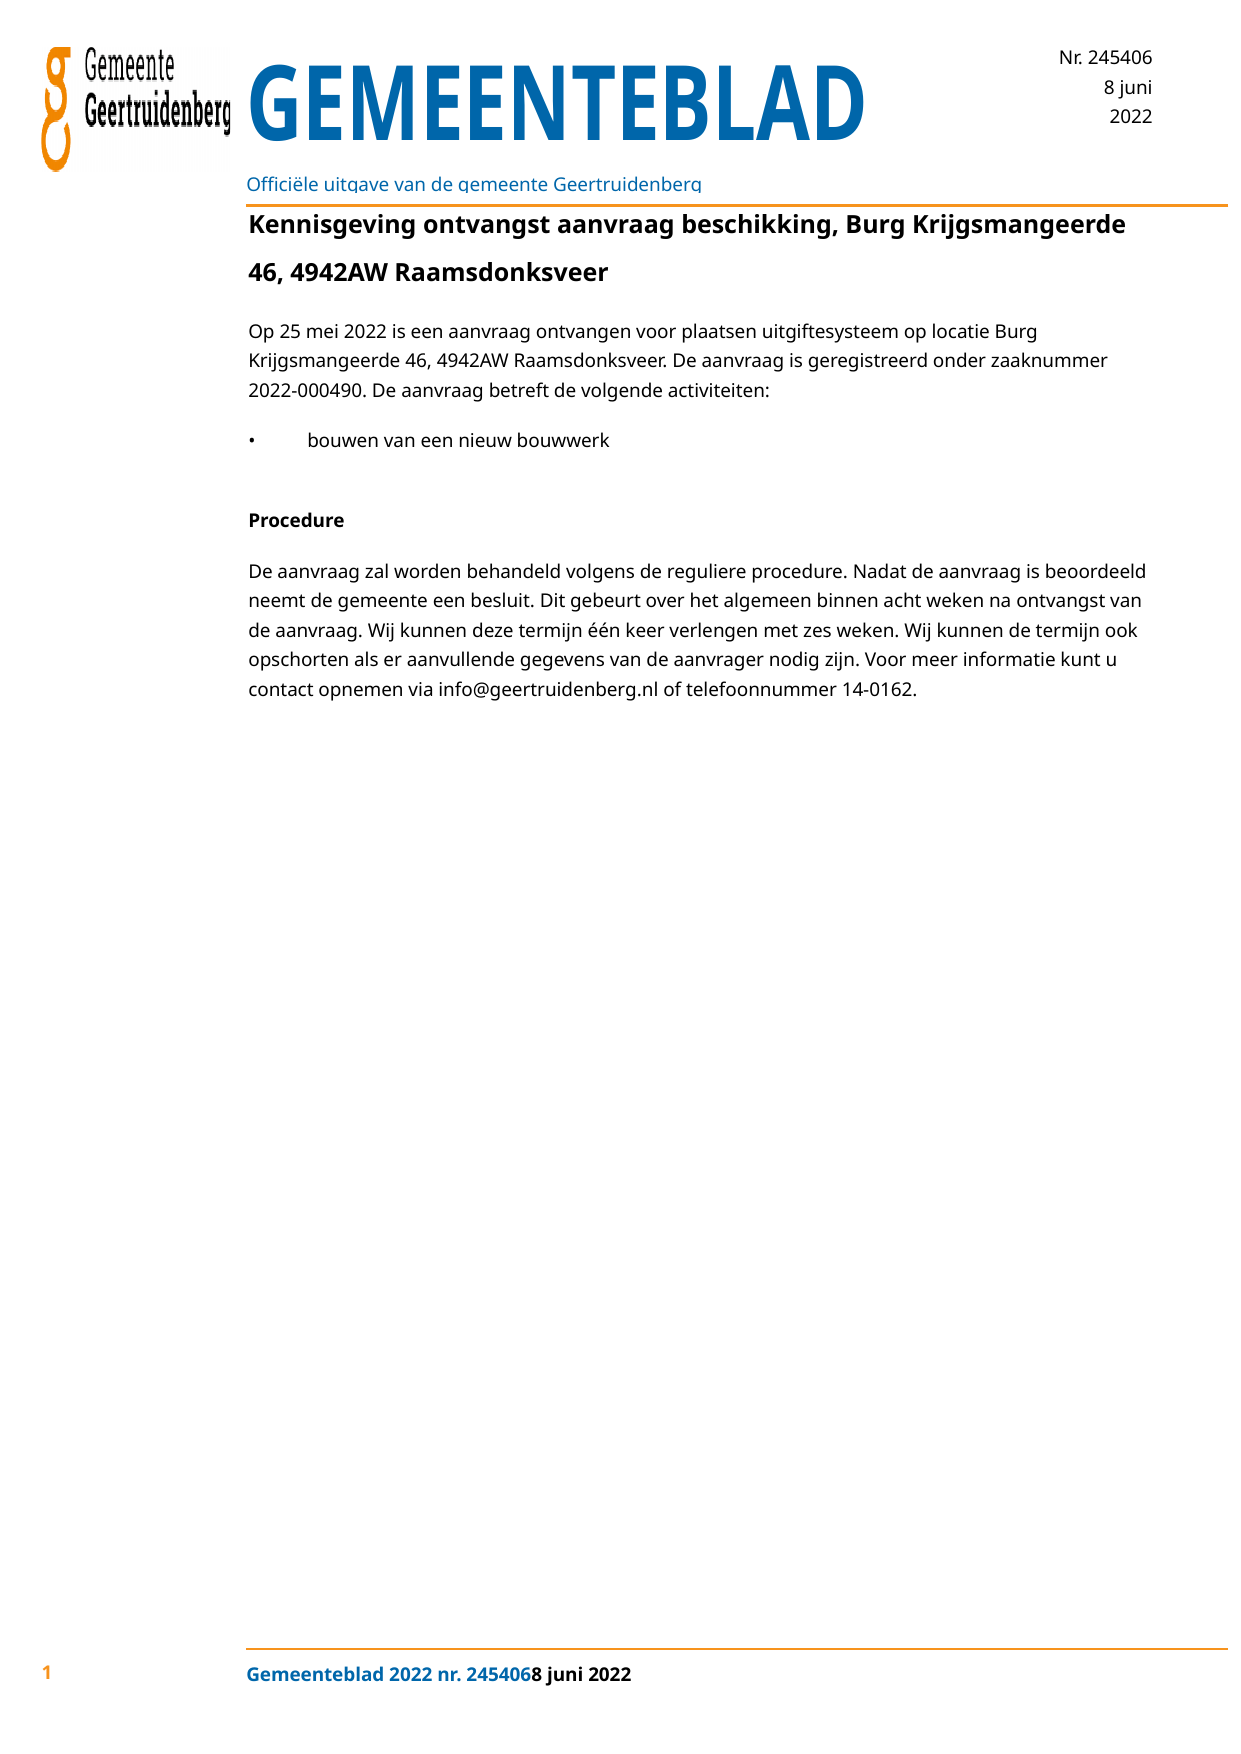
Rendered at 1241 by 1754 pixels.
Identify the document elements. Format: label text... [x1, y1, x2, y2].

picture [41, 47, 231, 172]
text Op 25 mei 2022 is een aanvraag ontvangen voor plaatsen uitgiftesysteem op locatie Burg Krijgsmangeerde 46, 4942AW Raamsdonksveer. De aanvraag is geregistreerd onder zaaknummer 2022-000490. De aanvraag betreft de volgende activiteiten: [248, 318, 1152, 403]
list bouwen van een nieuw bouwwerk [248, 427, 1152, 453]
text Procedure [248, 507, 1152, 533]
text De aanvraag zal worden behandeld volgens de reguliere procedure. Nadat de aanvraag is beoordeeld neemt de gemeente een besluit. Dit gebeurt over het algemeen binnen acht weken na ontvangst van de aanvraag. Wij kunnen deze termijn één keer verlengen met zes weken. Wij kunnen de termijn ook opschorten als er aanvullende gegevens van de aanvrager nodig zijn. Voor meer informatie kunt u contact opnemen via info@geertruidenberg.nl of telefoonnummer 14-0162. [248, 558, 1152, 702]
text Kennisgeving ontvangst aanvraag beschikking, Burg Krijgsmangeerde 46, 4942AW Raamsdonksveer [248, 207, 1152, 288]
